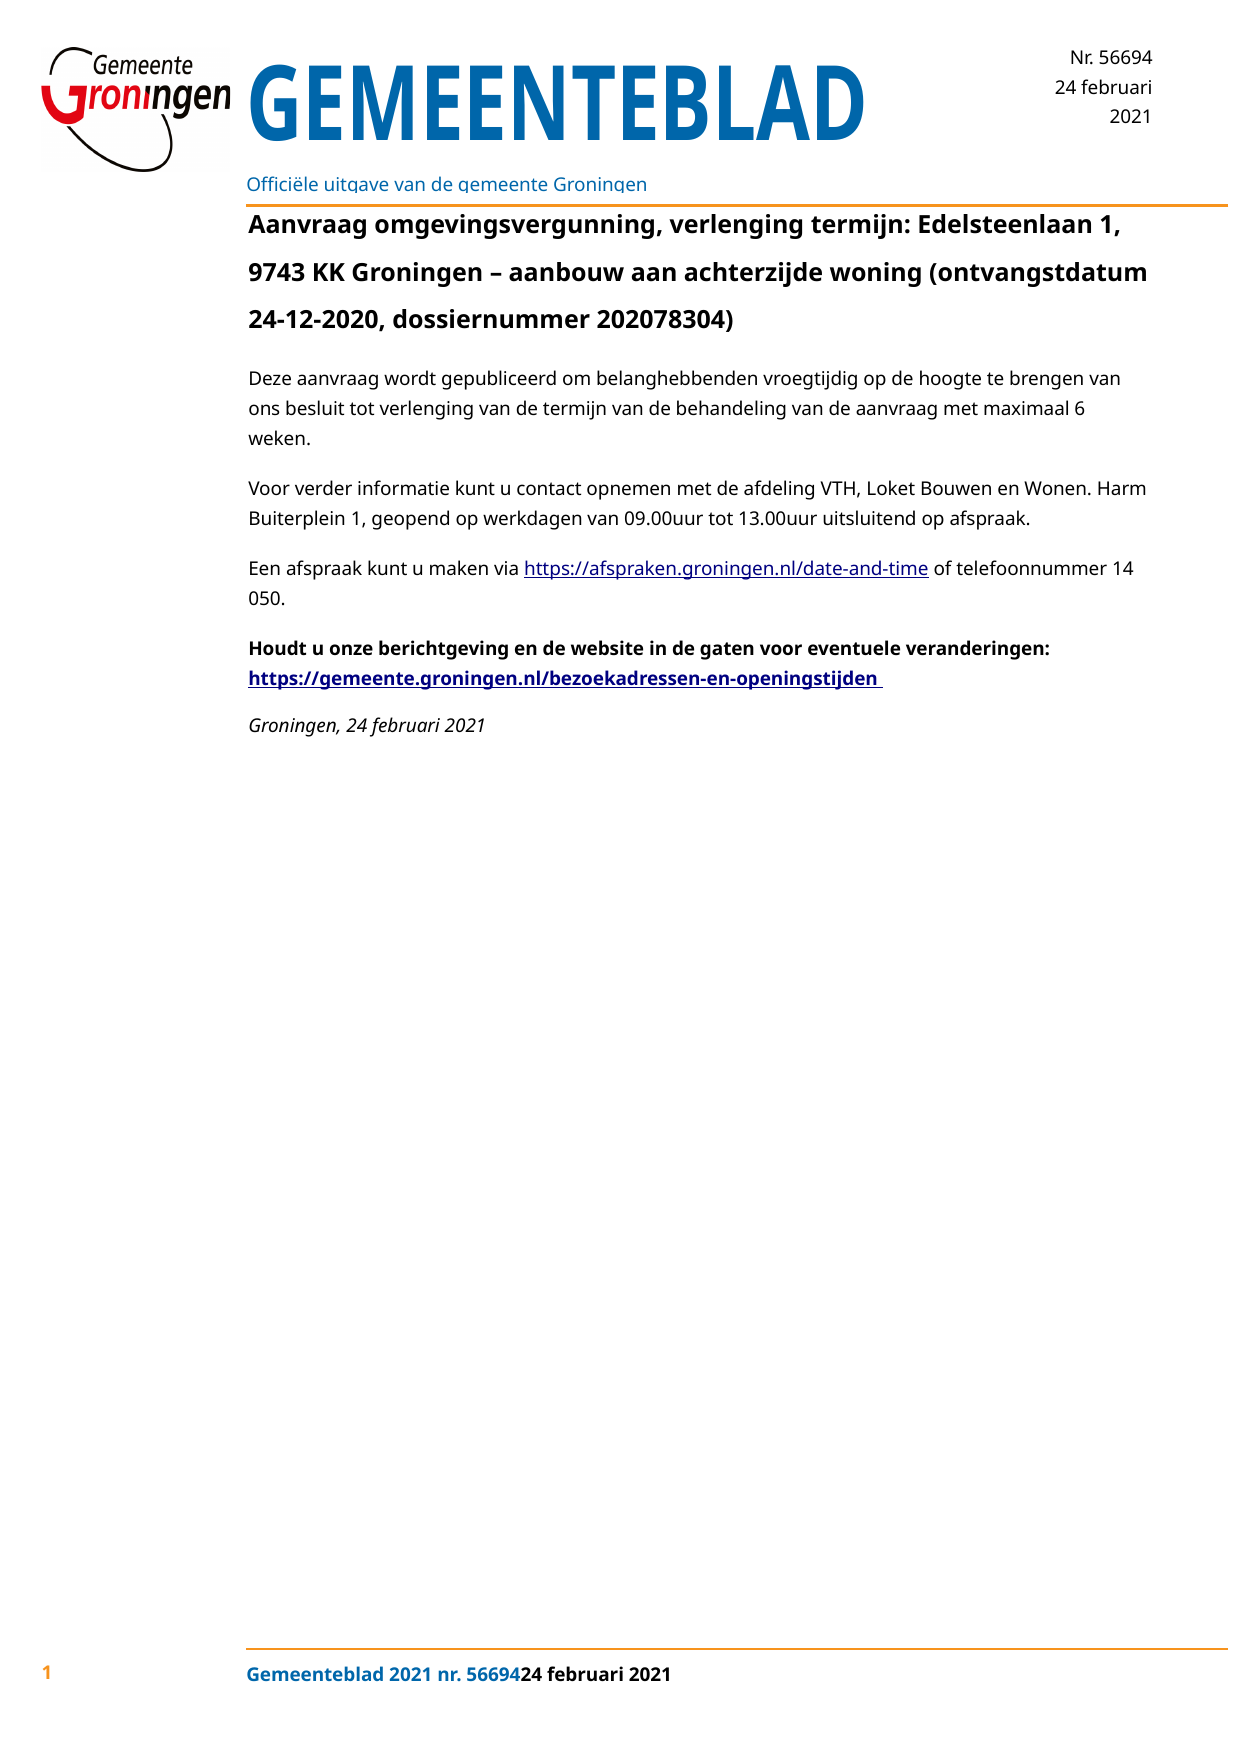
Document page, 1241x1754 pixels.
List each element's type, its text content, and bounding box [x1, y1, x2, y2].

text Groningen, 24 februari 2021 [248, 712, 1152, 738]
picture [41, 47, 231, 172]
text Aanvraag omgevingsvergunning, verlenging termijn: Edelsteenlaan 1, 9743 KK Groningen – aanbouw aan achterzijde woning (ontvangstdatum 24-12-2020, dossiernummer 202078304) [248, 207, 1152, 336]
text Een afspraak kunt u maken via https://afspraken.groningen.nl/date-and-time of telefoonnummer 14 050. [248, 555, 1152, 610]
text Houdt u onze berichtgeving en de website in de gaten voor eventuele veranderingen: https://gemeente.groningen.nl/bezoekadressen-en-openingstijden [248, 635, 1152, 690]
text Deze aanvraag wordt gepubliceerd om belanghebbenden vroegtijdig op de hoogte te brengen van ons besluit tot verlenging van de termijn van de behandeling van de aanvraag met maximaal 6 weken. [248, 366, 1152, 450]
text Voor verder informatie kunt u contact opnemen met de afdeling VTH, Loket Bouwen en Wonen. Harm Buiterplein 1, geopend op werkdagen van 09.00uur tot 13.00uur uitsluitend op afspraak. [248, 475, 1152, 530]
